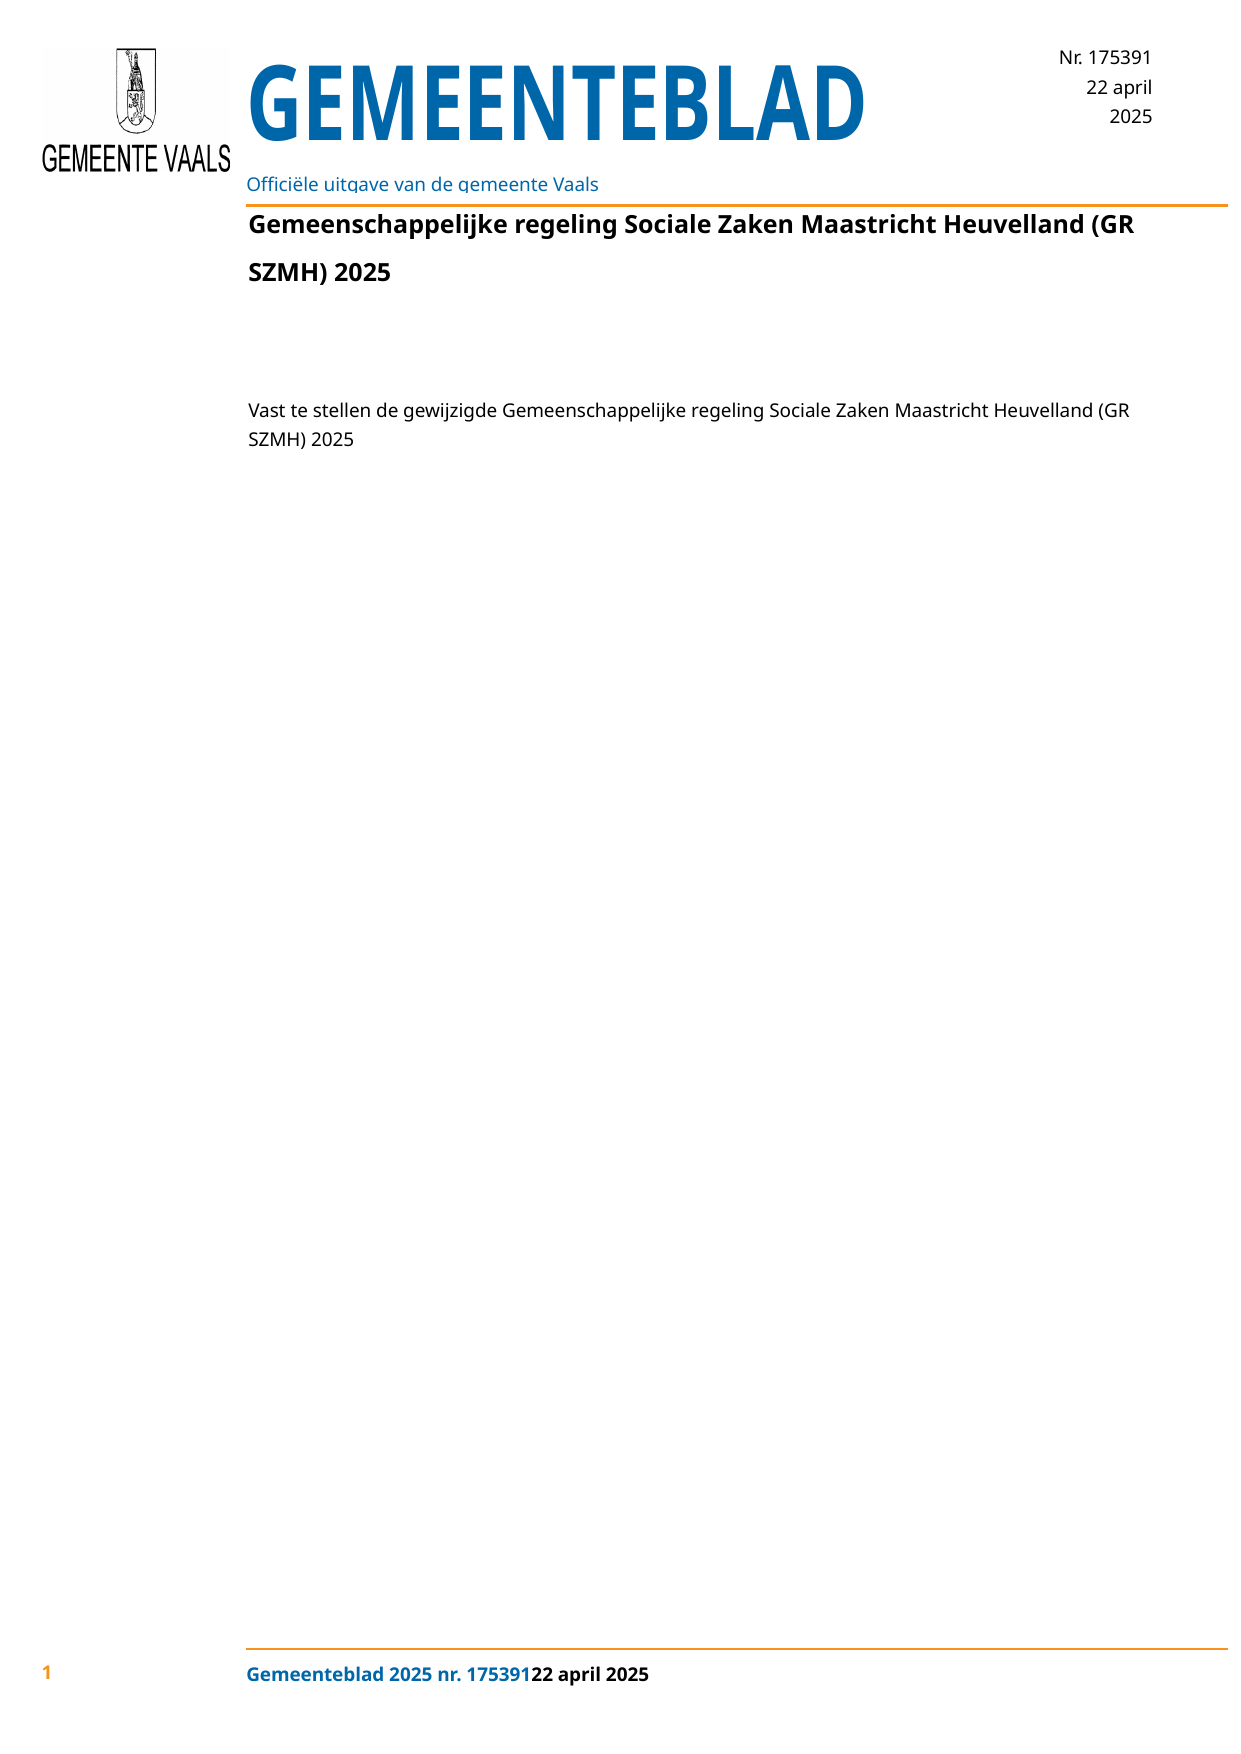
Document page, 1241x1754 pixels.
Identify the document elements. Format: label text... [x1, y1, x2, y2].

picture [41, 47, 231, 172]
text Vast te stellen de gewijzigde Gemeenschappelijke regeling Sociale Zaken Maastricht Heuvelland (GR SZMH) 2025 [248, 397, 1152, 452]
text Gemeenschappelijke regeling Sociale Zaken Maastricht Heuvelland (GR SZMH) 2025 [248, 207, 1152, 288]
